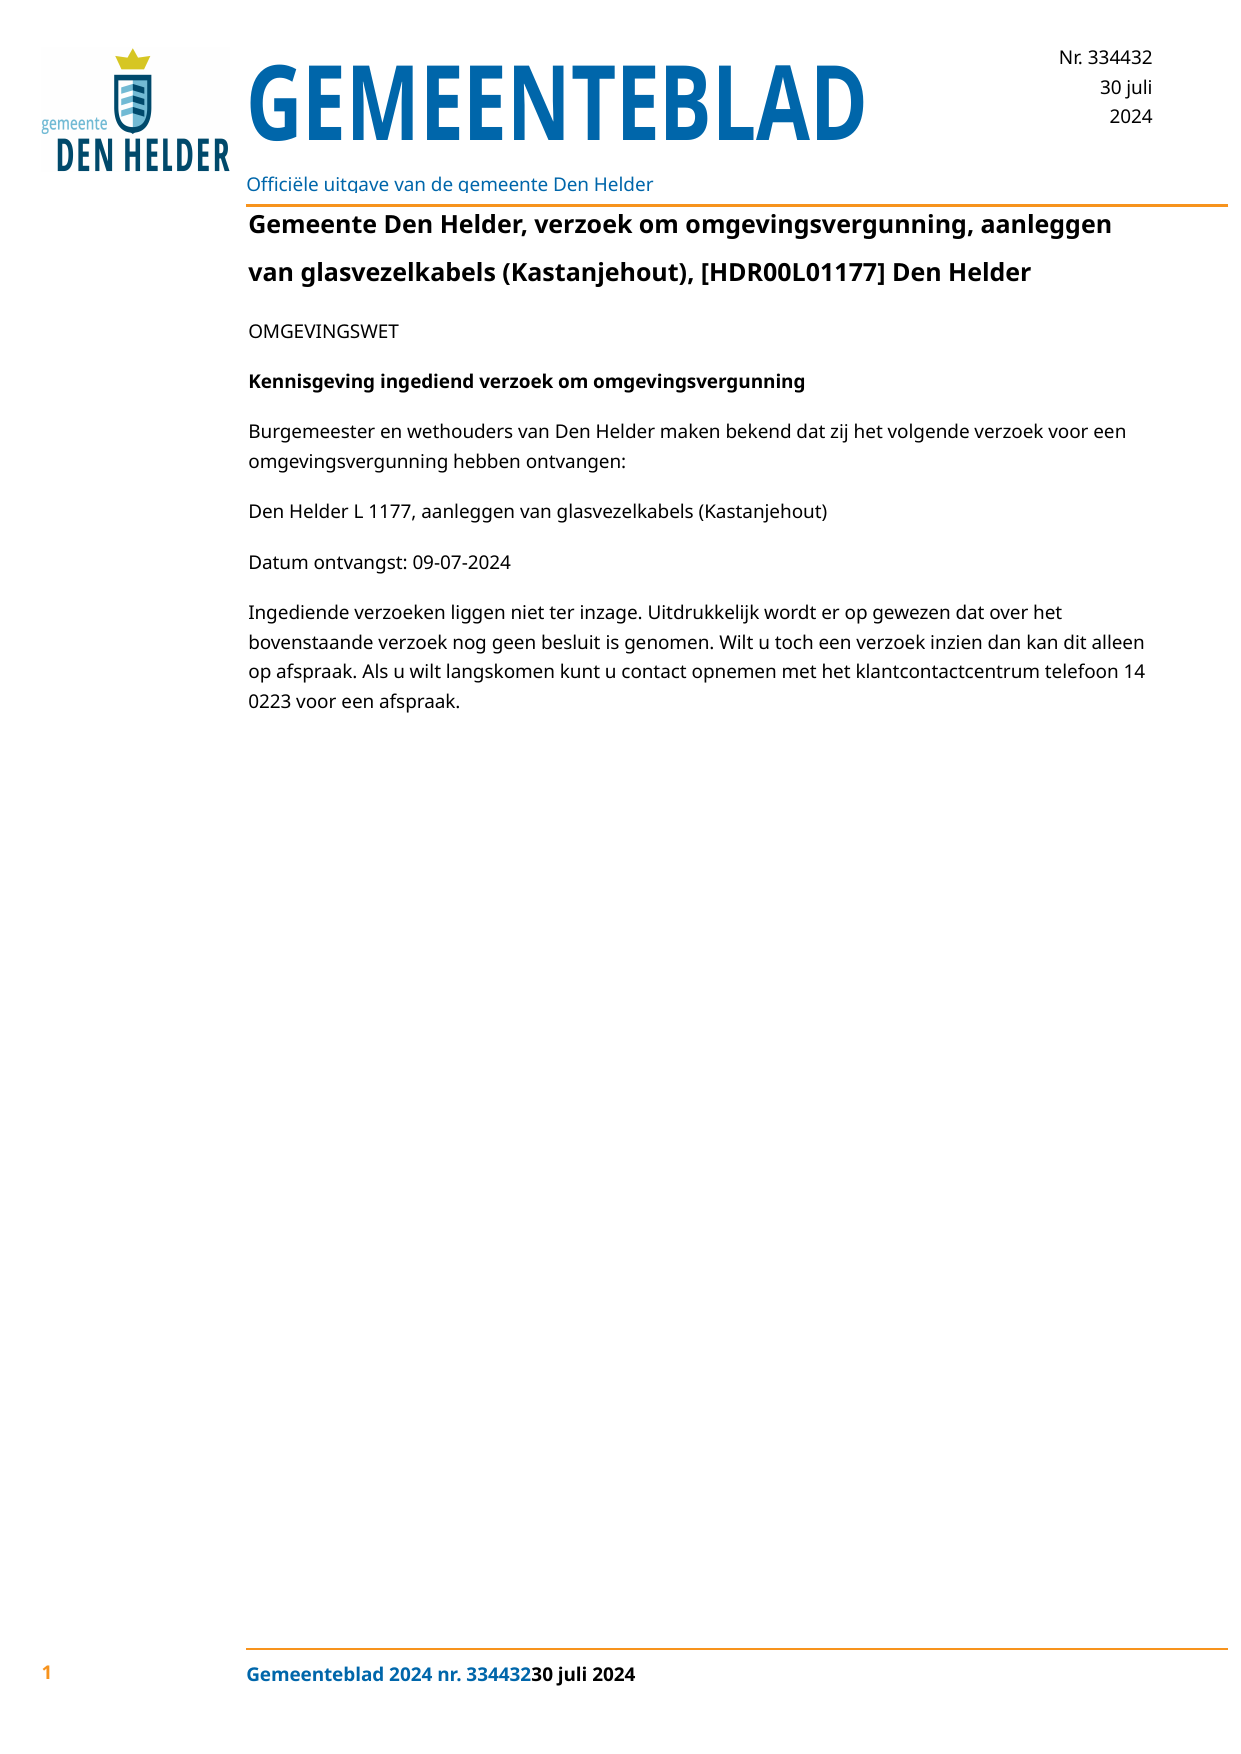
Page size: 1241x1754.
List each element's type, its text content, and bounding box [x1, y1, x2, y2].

text Gemeente Den Helder, verzoek om omgevingsvergunning, aanleggen van glasvezelkabels (Kastanjehout), [HDR00L01177] Den Helder [248, 207, 1152, 288]
text Kennisgeving ingediend verzoek om omgevingsvergunning [248, 368, 1152, 394]
text OMGEVINGSWET [248, 318, 1152, 344]
picture [63, 144, 68, 165]
picture [220, 160, 224, 172]
picture [130, 157, 135, 172]
picture [182, 144, 187, 165]
picture [41, 47, 231, 172]
text Ingediende verzoeken liggen niet ter inzage. Uitdrukkelijk wordt er op gewezen dat over het bovenstaande verzoek nog geen besluit is genomen. Wilt u toch een verzoek inzien dan kan dit alleen op afspraak. Als u wilt langskomen kunt u contact opnemen met het klantcontactcentrum telefoon 14 0223 voor een afspraak. [248, 599, 1152, 714]
text Burgemeester en wethouders van Den Helder maken bekend dat zij het volgende verzoek voor een omgevingsvergunning hebben ontvangen: [248, 419, 1152, 474]
picture [100, 154, 106, 172]
text Den Helder L 1177, aanleggen van glasvezelkabels (Kastanjehout) [248, 499, 1152, 524]
text Datum ontvangst: 09-07-2024 [248, 549, 1152, 575]
